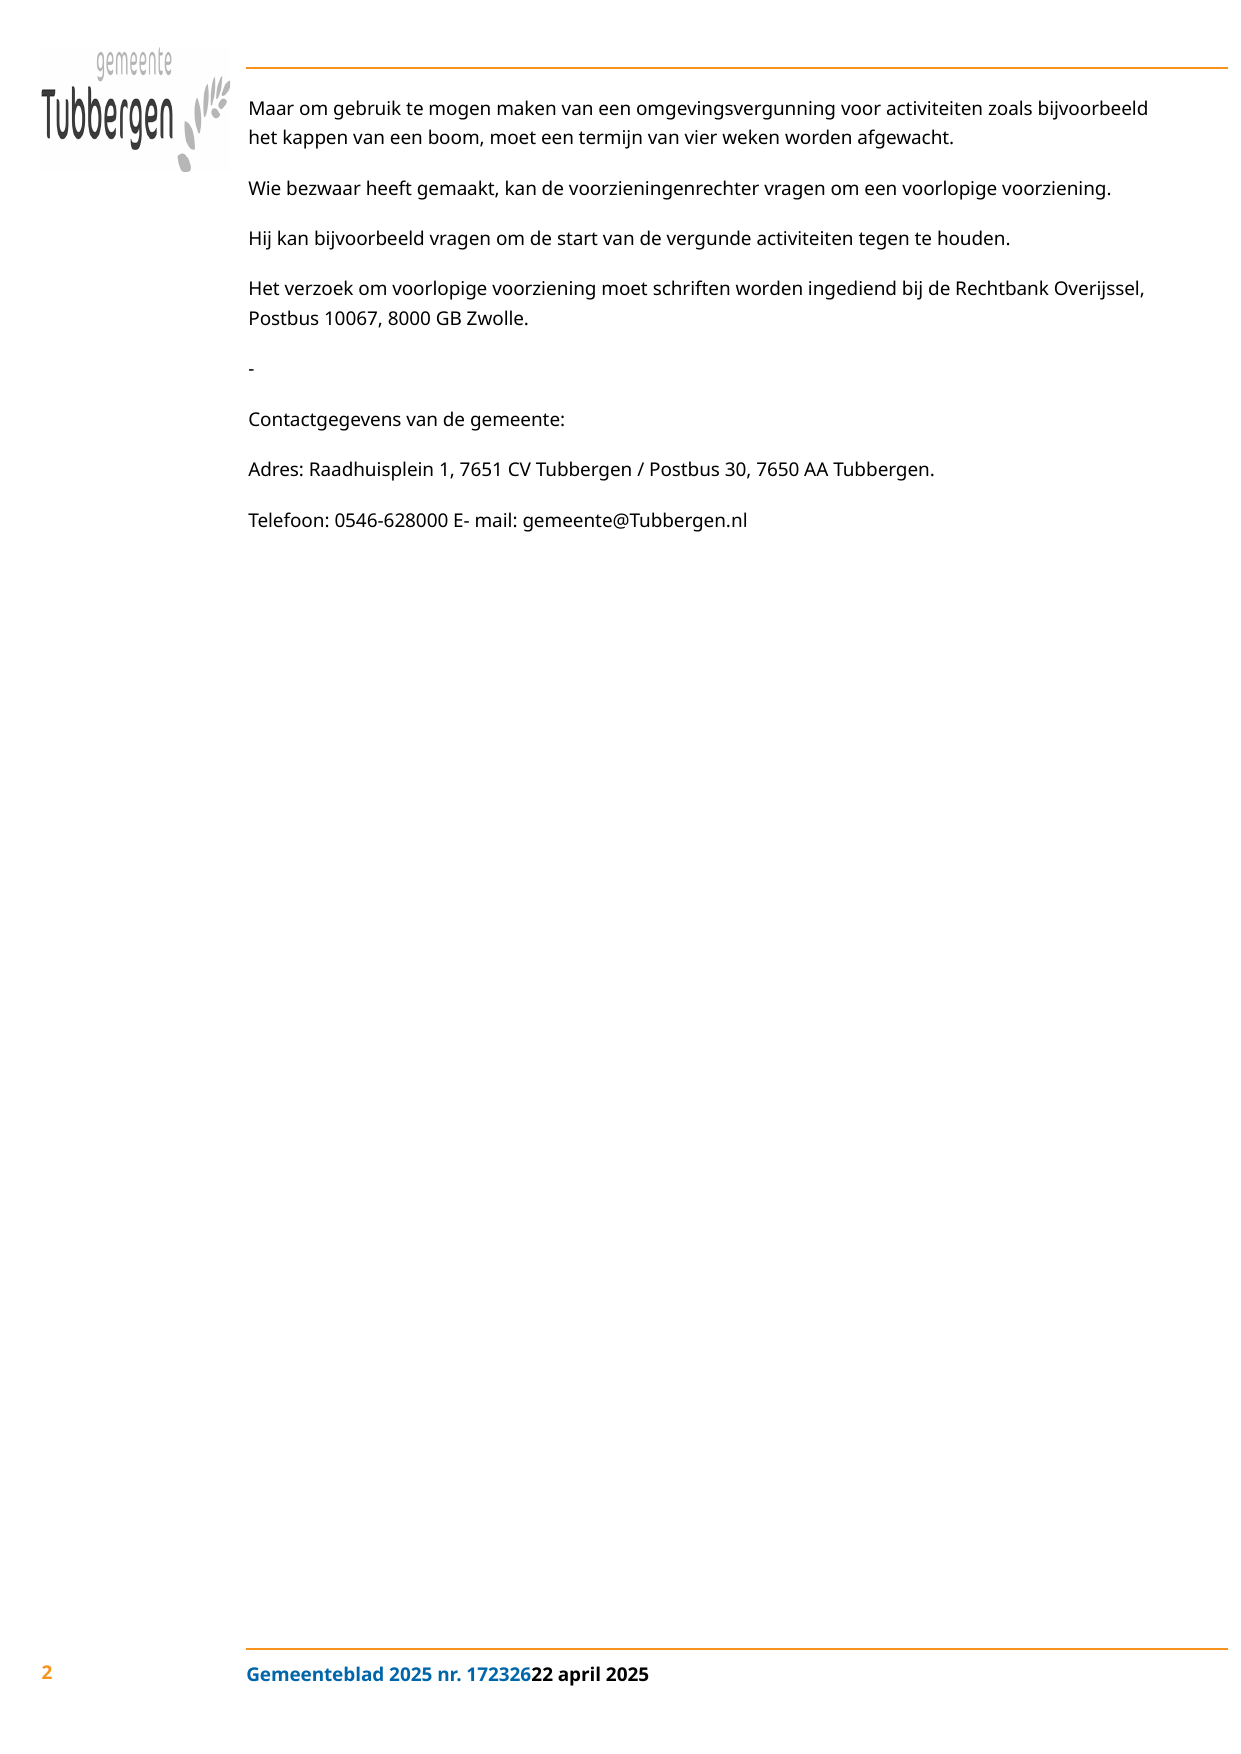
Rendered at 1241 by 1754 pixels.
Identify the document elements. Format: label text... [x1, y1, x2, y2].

text Hij kan bijvoorbeeld vragen om de start van de vergunde activiteiten tegen te houden. [248, 225, 1152, 251]
text Telefoon: 0546-628000 E- mail: gemeente@Tubbergen.nl [248, 507, 1152, 533]
text Adres: Raadhuisplein 1, 7651 CV Tubbergen / Postbus 30, 7650 AA Tubbergen. [248, 456, 1152, 482]
text Maar om gebruik te mogen maken van een omgevingsvergunning voor activiteiten zoals bijvoorbeeld het kappen van een boom, moet een termijn van vier weken worden afgewacht. [248, 95, 1152, 150]
text Wie bezwaar heeft gemaakt, kan de voorzieningenrechter vragen om een voorlopige voorziening. [248, 175, 1152, 201]
text - [248, 356, 1152, 381]
text Contactgegevens van de gemeente: [248, 406, 1152, 432]
text Het verzoek om voorlopige voorziening moet schriften worden ingediend bij de Rechtbank Overijssel, Postbus 10067, 8000 GB Zwolle. [248, 276, 1152, 331]
picture [41, 47, 231, 172]
